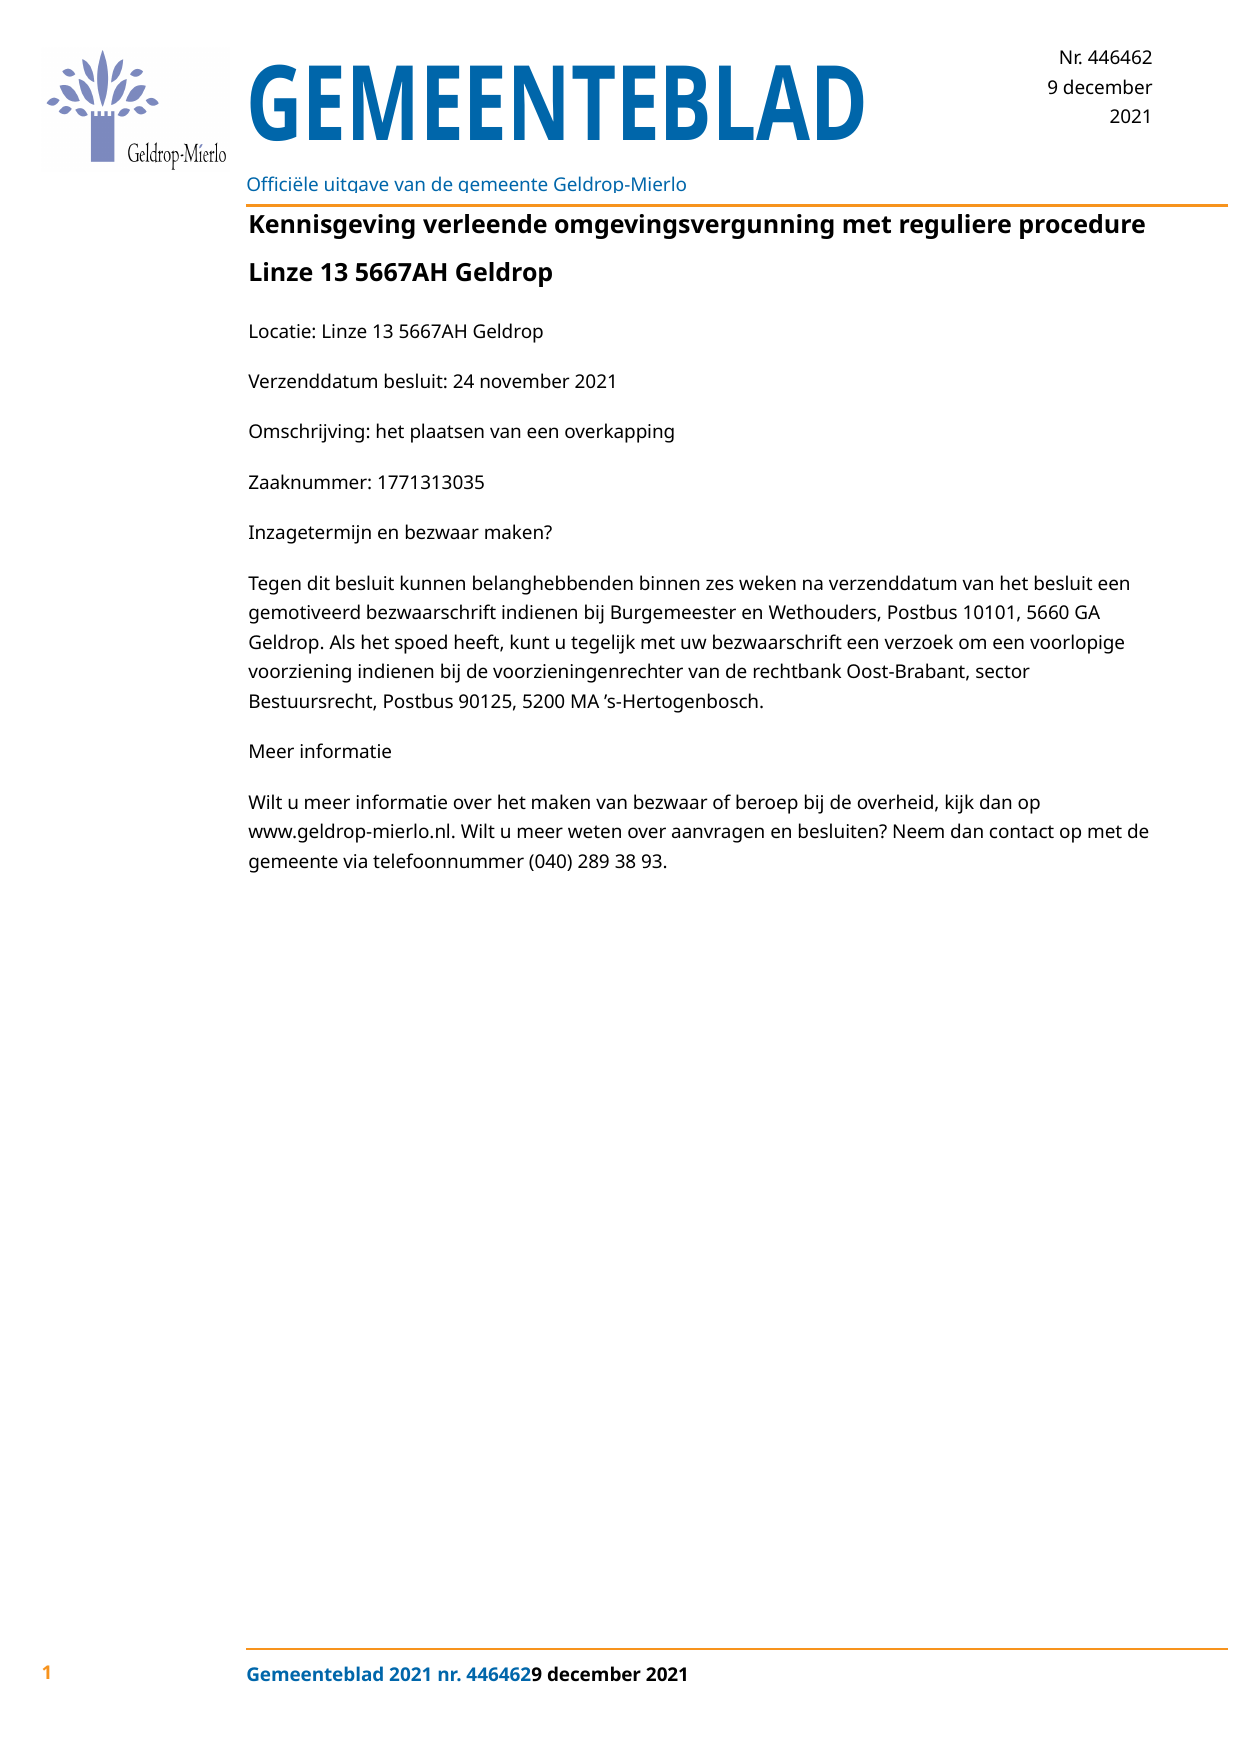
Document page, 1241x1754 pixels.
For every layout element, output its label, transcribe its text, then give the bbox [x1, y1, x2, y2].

text Inzagetermijn en bezwaar maken? [248, 519, 1152, 545]
text Meer informatie [248, 739, 1152, 764]
text Omschrijving: het plaatsen van een overkapping [248, 419, 1152, 444]
text Kennisgeving verleende omgevingsvergunning met reguliere procedure Linze 13 5667AH Geldrop [248, 207, 1152, 288]
text Locatie: Linze 13 5667AH Geldrop [248, 318, 1152, 344]
text Wilt u meer informatie over het maken van bezwaar of beroep bij de overheid, kijk dan op www.geldrop-mierlo.nl. Wilt u meer weten over aanvragen en besluiten? Neem dan contact op met de gemeente via telefoonnummer (040) 289 38 93. [248, 789, 1152, 874]
text Zaaknummer: 1771313035 [248, 469, 1152, 495]
picture [41, 47, 231, 172]
text Tegen dit besluit kunnen belanghebbenden binnen zes weken na verzenddatum van het besluit een gemotiveerd bezwaarschrift indienen bij Burgemeester en Wethouders, Postbus 10101, 5660 GA Geldrop. Als het spoed heeft, kunt u tegelijk met uw bezwaarschrift een verzoek om een voorlopige voorziening indienen bij de voorzieningenrechter van de rechtbank Oost-Brabant, sector Bestuursrecht, Postbus 90125, 5200 MA ’s-Hertogenbosch. [248, 570, 1152, 714]
text Verzenddatum besluit: 24 november 2021 [248, 368, 1152, 394]
